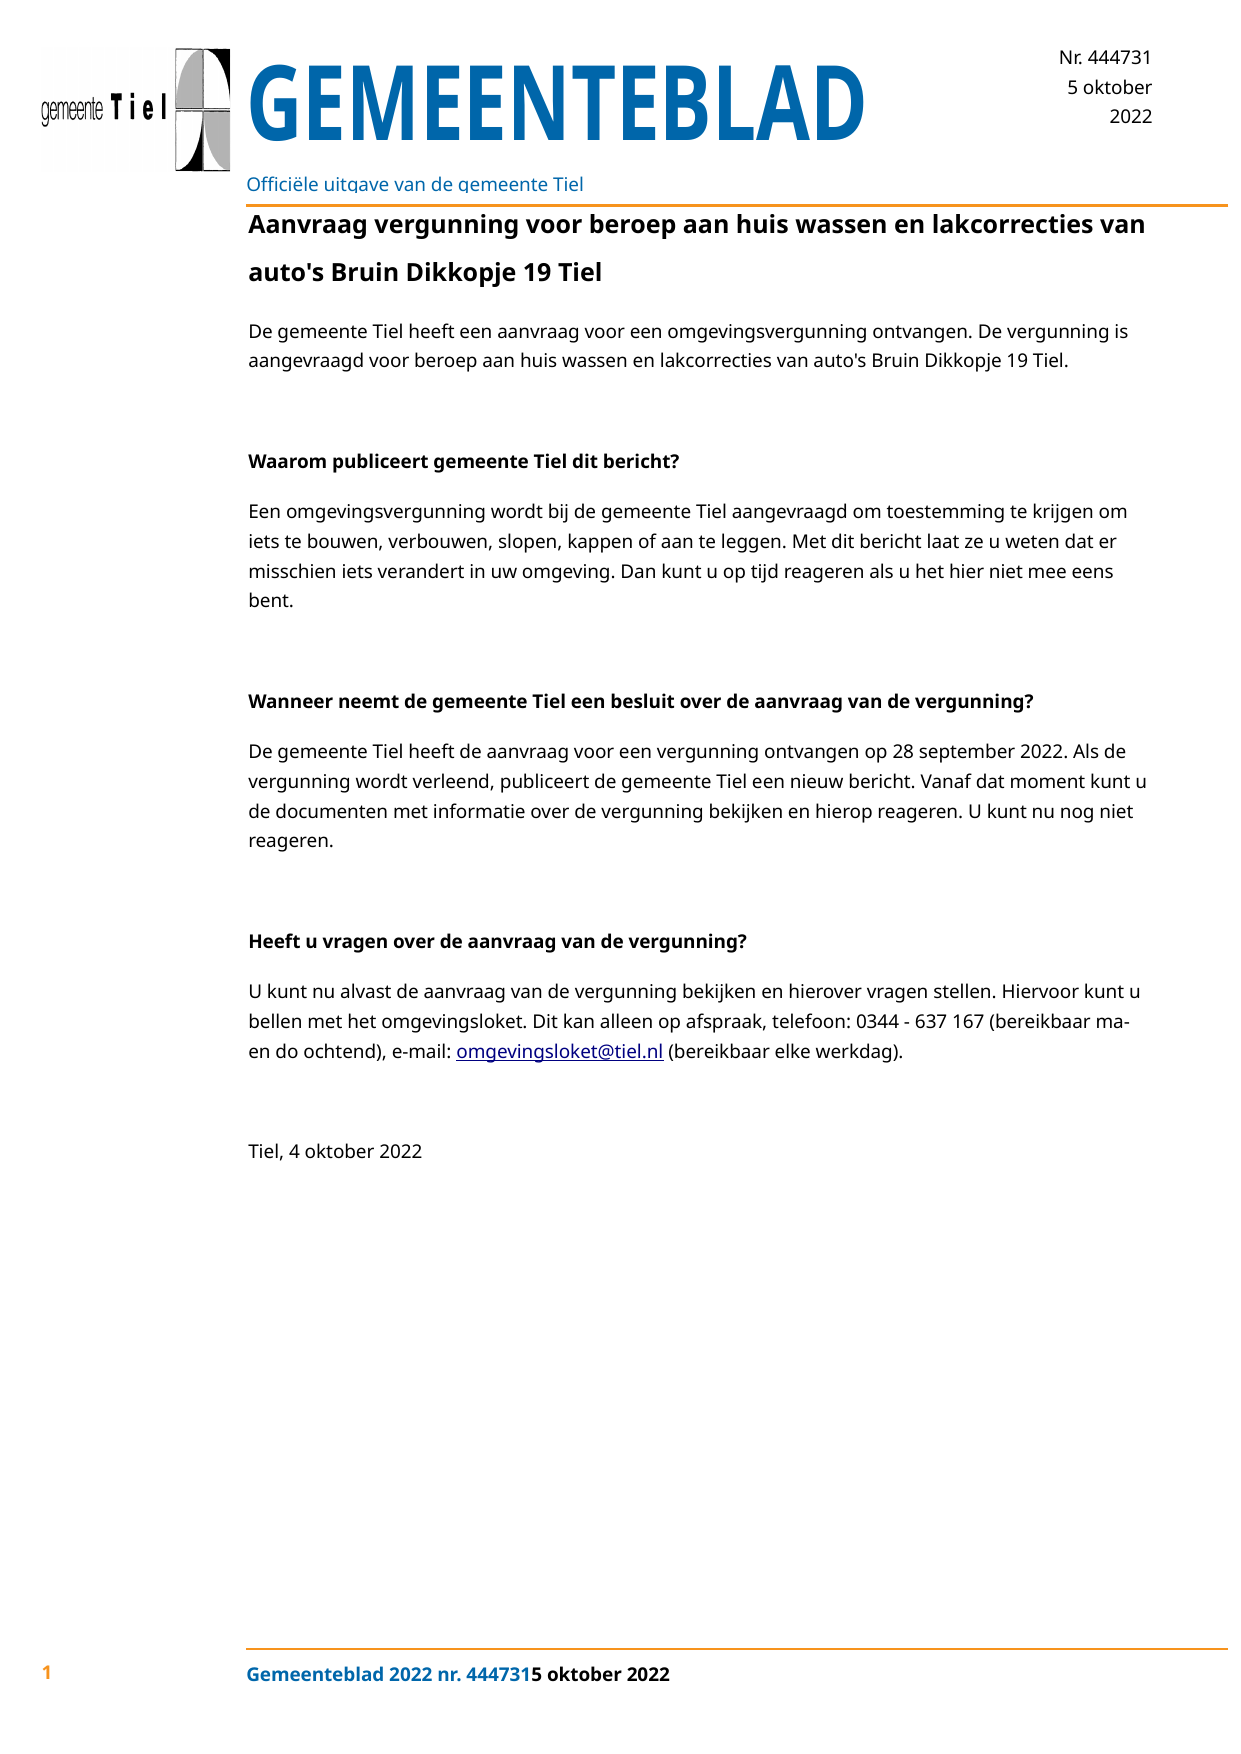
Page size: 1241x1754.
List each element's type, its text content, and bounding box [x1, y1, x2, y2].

text U kunt nu alvast de aanvraag van de vergunning bekijken en hierover vragen stellen. Hiervoor kunt u bellen met het omgevingsloket. Dit kan alleen op afspraak, telefoon: 0344 - 637 167 (bereikbaar ma-en do ochtend), e-mail: omgevingsloket@tiel.nl (bereikbaar elke werkdag). [248, 979, 1152, 1064]
text Tiel, 4 oktober 2022 [248, 1139, 1152, 1164]
text Heeft u vragen over de aanvraag van de vergunning? [248, 928, 1152, 954]
text De gemeente Tiel heeft de aanvraag voor een vergunning ontvangen op 28 september 2022. Als de vergunning wordt verleend, publiceert de gemeente Tiel een nieuw bericht. Vanaf dat moment kunt u de documenten met informatie over de vergunning bekijken en hierop reageren. U kunt nu nog niet reageren. [248, 739, 1152, 853]
picture [41, 47, 231, 172]
text Wanneer neemt de gemeente Tiel een besluit over de aanvraag van de vergunning? [248, 688, 1152, 714]
text Een omgevingsvergunning wordt bij de gemeente Tiel aangevraagd om toestemming te krijgen om iets te bouwen, verbouwen, slopen, kappen of aan te leggen. Met dit bericht laat ze u weten dat er misschien iets verandert in uw omgeving. Dan kunt u op tijd reageren als u het hier niet mee eens bent. [248, 499, 1152, 613]
text Aanvraag vergunning voor beroep aan huis wassen en lakcorrecties van auto's Bruin Dikkopje 19 Tiel [248, 207, 1152, 288]
text De gemeente Tiel heeft een aanvraag voor een omgevingsvergunning ontvangen. De vergunning is aangevraagd voor beroep aan huis wassen en lakcorrecties van auto's Bruin Dikkopje 19 Tiel. [248, 318, 1152, 373]
text Waarom publiceert gemeente Tiel dit bericht? [248, 448, 1152, 474]
